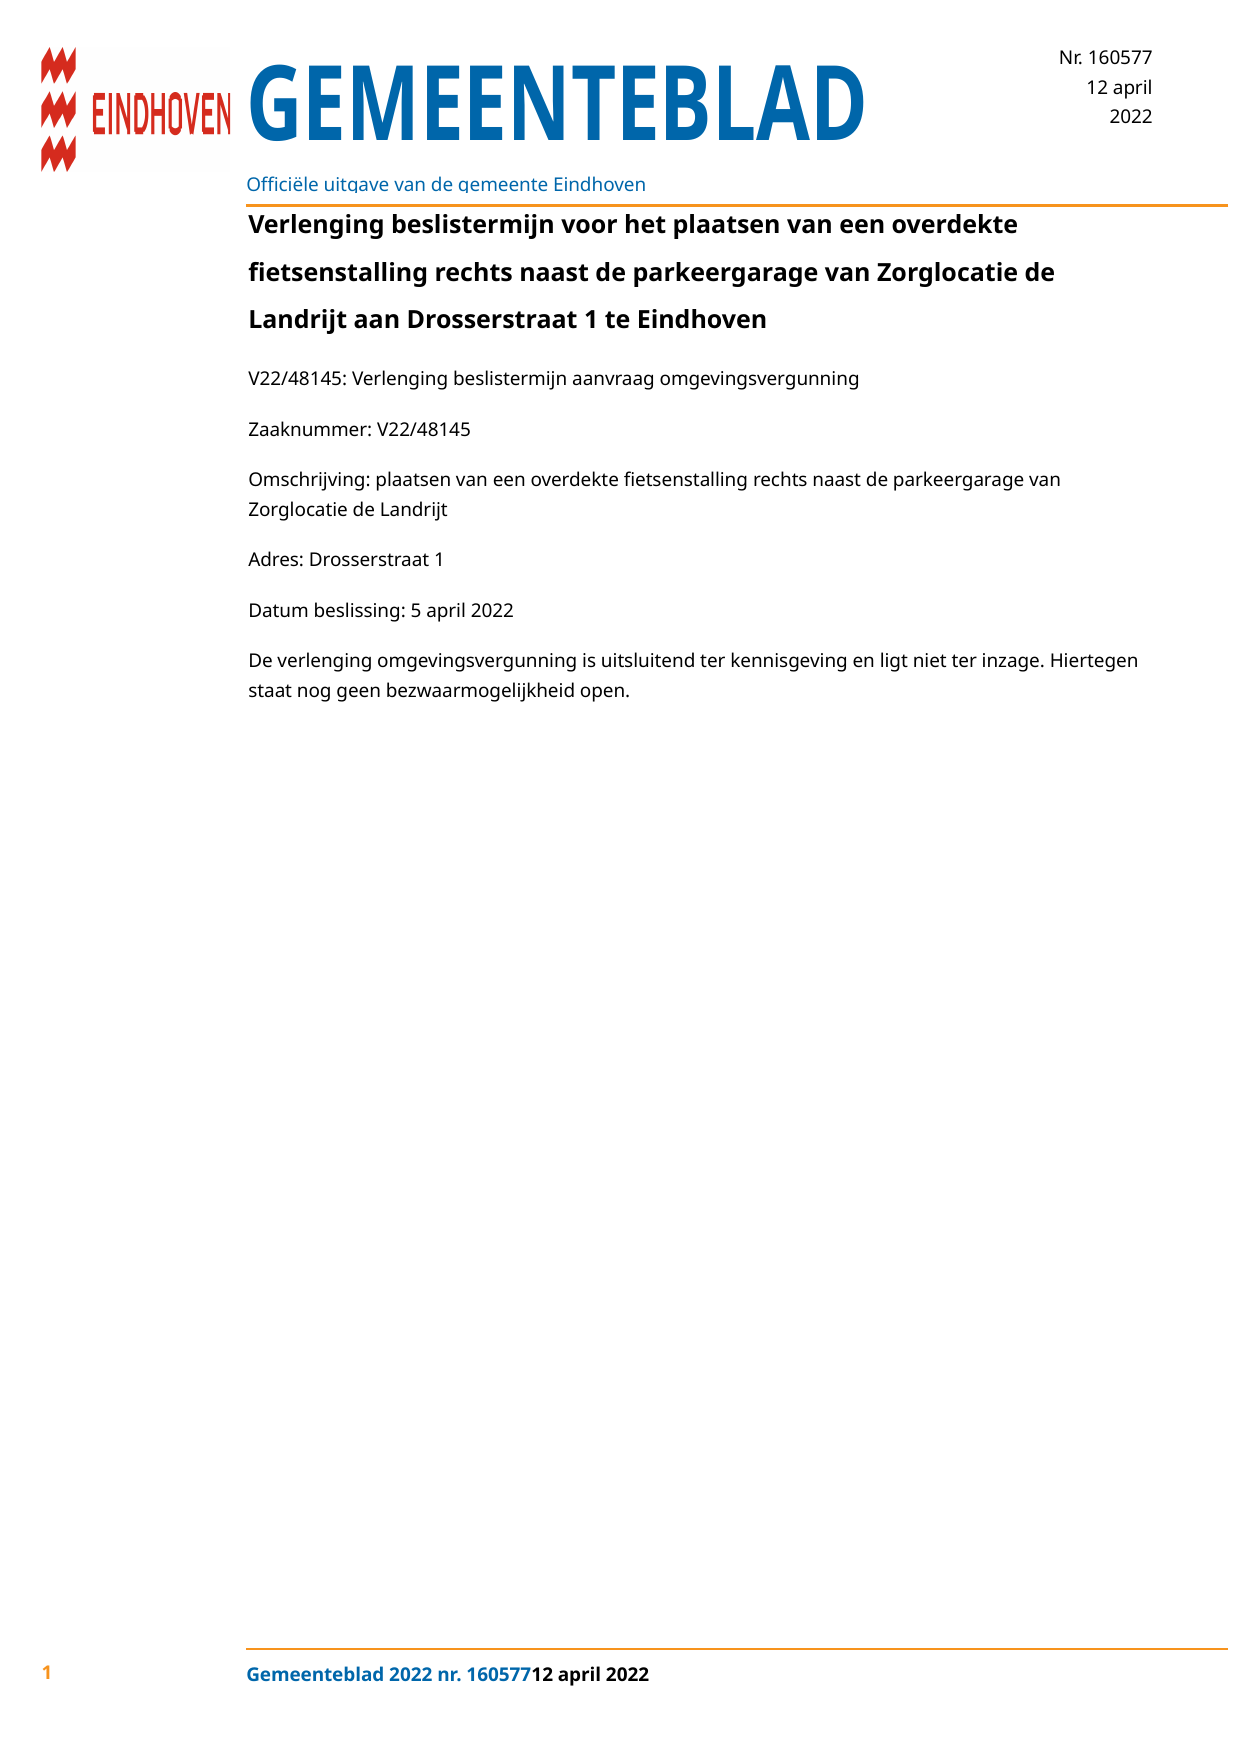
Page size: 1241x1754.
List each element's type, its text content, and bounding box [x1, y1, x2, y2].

text V22/48145: Verlenging beslistermijn aanvraag omgevingsvergunning [248, 366, 1152, 391]
text Adres: Drosserstraat 1 [248, 546, 1152, 572]
text Verlenging beslistermijn voor het plaatsen van een overdekte fietsenstalling rechts naast de parkeergarage van Zorglocatie de Landrijt aan Drosserstraat 1 te Eindhoven [248, 207, 1152, 336]
picture [41, 47, 231, 172]
text Datum beslissing: 5 april 2022 [248, 597, 1152, 622]
text De verlenging omgevingsvergunning is uitsluitend ter kennisgeving en ligt niet ter inzage. Hiertegen staat nog geen bezwaarmogelijkheid open. [248, 647, 1152, 702]
text Zaaknummer: V22/48145 [248, 416, 1152, 442]
text Omschrijving: plaatsen van een overdekte fietsenstalling rechts naast de parkeergarage van Zorglocatie de Landrijt [248, 466, 1152, 522]
